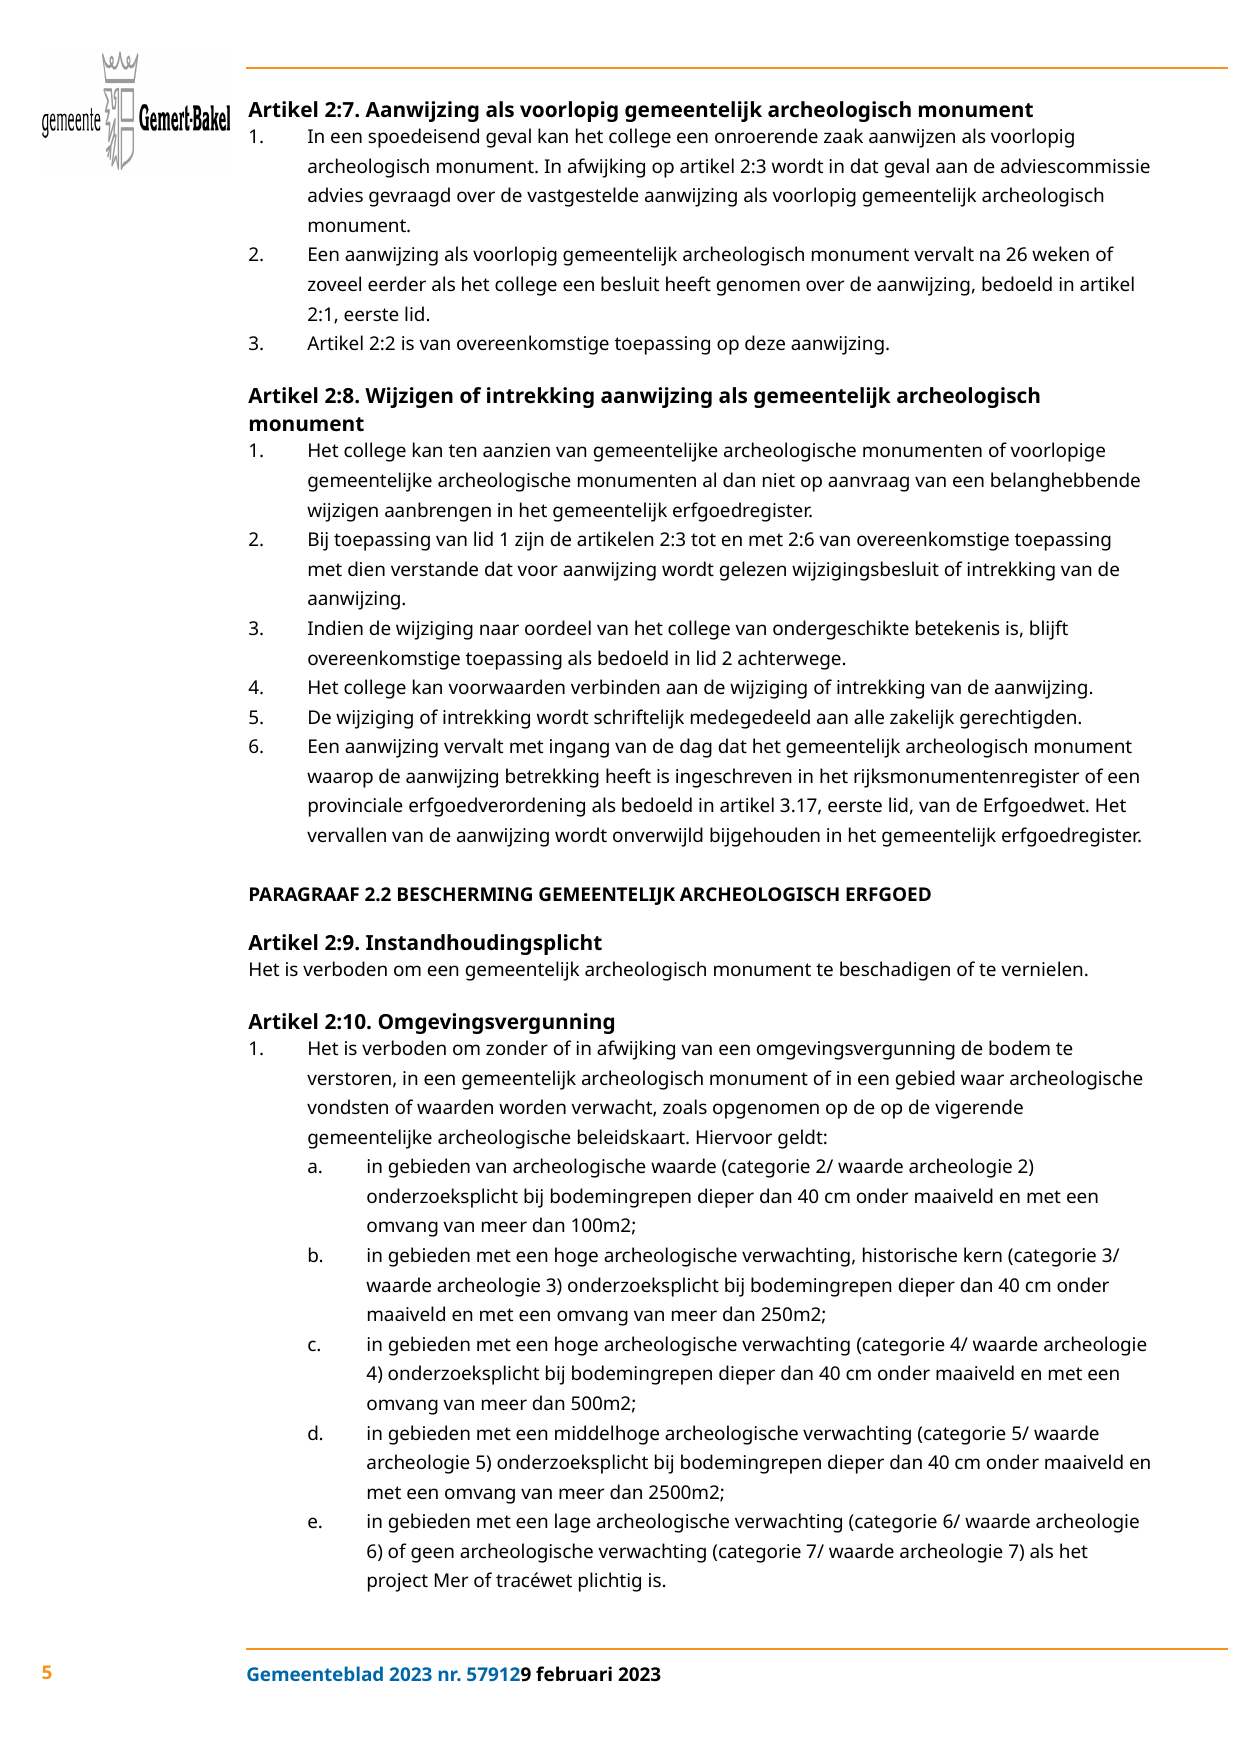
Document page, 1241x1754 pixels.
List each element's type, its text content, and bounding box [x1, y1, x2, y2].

text Artikel 2:7. Aanwijzing als voorlopig gemeentelijk archeologisch monument [248, 95, 1152, 123]
list Artikel 2:2 is van overeenkomstige toepassing op deze aanwijzing. [248, 330, 1152, 356]
list in gebieden met een hoge archeologische verwachting (categorie 4/ waarde archeologie 4) onderzoeksplicht bij bodemingrepen dieper dan 40 cm onder maaiveld en met een omvang van meer dan 500m2; [307, 1331, 1152, 1416]
list in gebieden met een lage archeologische verwachting (categorie 6/ waarde archeologie 6) of geen archeologische verwachting (categorie 7/ waarde archeologie 7) als het project Mer of tracéwet plichtig is. [307, 1508, 1152, 1593]
text PARAGRAAF 2.2 BESCHERMING GEMEENTELIJK ARCHEOLOGISCH ERFGOED [248, 881, 1152, 907]
list Een aanwijzing als voorlopig gemeentelijk archeologisch monument vervalt na 26 weken of zoveel eerder als het college een besluit heeft genomen over de aanwijzing, bedoeld in artikel 2:1, eerste lid. [248, 242, 1152, 326]
list De wijziging of intrekking wordt schriftelijk medegedeeld aan alle zakelijk gerechtigden. [248, 704, 1152, 729]
list Het college kan ten aanzien van gemeentelijke archeologische monumenten of voorlopige gemeentelijke archeologische monumenten al dan niet op aanvraag van een belanghebbende wijzigen aanbrengen in het gemeentelijk erfgoedregister. [248, 438, 1152, 522]
list Een aanwijzing vervalt met ingang van de dag dat het gemeentelijk archeologisch monument waarop de aanwijzing betrekking heeft is ingeschreven in het rijksmonumentenregister of een provinciale erfgoedverordening als bedoeld in artikel 3.17, eerste lid, van de Erfgoedwet. Het vervallen van de aanwijzing wordt onverwijld bijgehouden in het gemeentelijk erfgoedregister. [248, 733, 1152, 848]
text Artikel 2:10. Omgevingsvergunning [248, 1007, 1152, 1035]
list In een spoedeisend geval kan het college een onroerende zaak aanwijzen als voorlopig archeologisch monument. In afwijking op artikel 2:3 wordt in dat geval aan de adviescommissie advies gevraagd over de vastgestelde aanwijzing als voorlopig gemeentelijk archeologisch monument. [248, 123, 1152, 238]
text Het is verboden om een gemeentelijk archeologisch monument te beschadigen of te vernielen. [248, 956, 1152, 982]
list in gebieden van archeologische waarde (categorie 2/ waarde archeologie 2) onderzoeksplicht bij bodemingrepen dieper dan 40 cm onder maaiveld en met een omvang van meer dan 100m2; [307, 1153, 1152, 1238]
picture [41, 47, 231, 172]
text Artikel 2:9. Instandhoudingsplicht [248, 928, 1152, 956]
list Bij toepassing van lid 1 zijn de artikelen 2:3 tot en met 2:6 van overeenkomstige toepassing met dien verstande dat voor aanwijzing wordt gelezen wijzigingsbesluit of intrekking van de aanwijzing. [248, 526, 1152, 611]
list in gebieden met een middelhoge archeologische verwachting (categorie 5/ waarde archeologie 5) onderzoeksplicht bij bodemingrepen dieper dan 40 cm onder maaiveld en met een omvang van meer dan 2500m2; [307, 1420, 1152, 1505]
list in gebieden met een hoge archeologische verwachting, historische kern (categorie 3/ waarde archeologie 3) onderzoeksplicht bij bodemingrepen dieper dan 40 cm onder maaiveld en met een omvang van meer dan 250m2; [307, 1242, 1152, 1327]
list Het is verboden om zonder of in afwijking van een omgevingsvergunning de bodem te verstoren, in een gemeentelijk archeologisch monument of in een gebied waar archeologische vondsten of waarden worden verwacht, zoals opgenomen op de op de vigerende gemeentelijke archeologische beleidskaart. Hiervoor geldt: [248, 1035, 1152, 1150]
list Het college kan voorwaarden verbinden aan de wijziging of intrekking van de aanwijzing. [248, 674, 1152, 700]
list Indien de wijziging naar oordeel van het college van ondergeschikte betekenis is, blijft overeenkomstige toepassing als bedoeld in lid 2 achterwege. [248, 615, 1152, 670]
text Artikel 2:8. Wijzigen of intrekking aanwijzing als gemeentelijk archeologisch monument [248, 381, 1152, 438]
